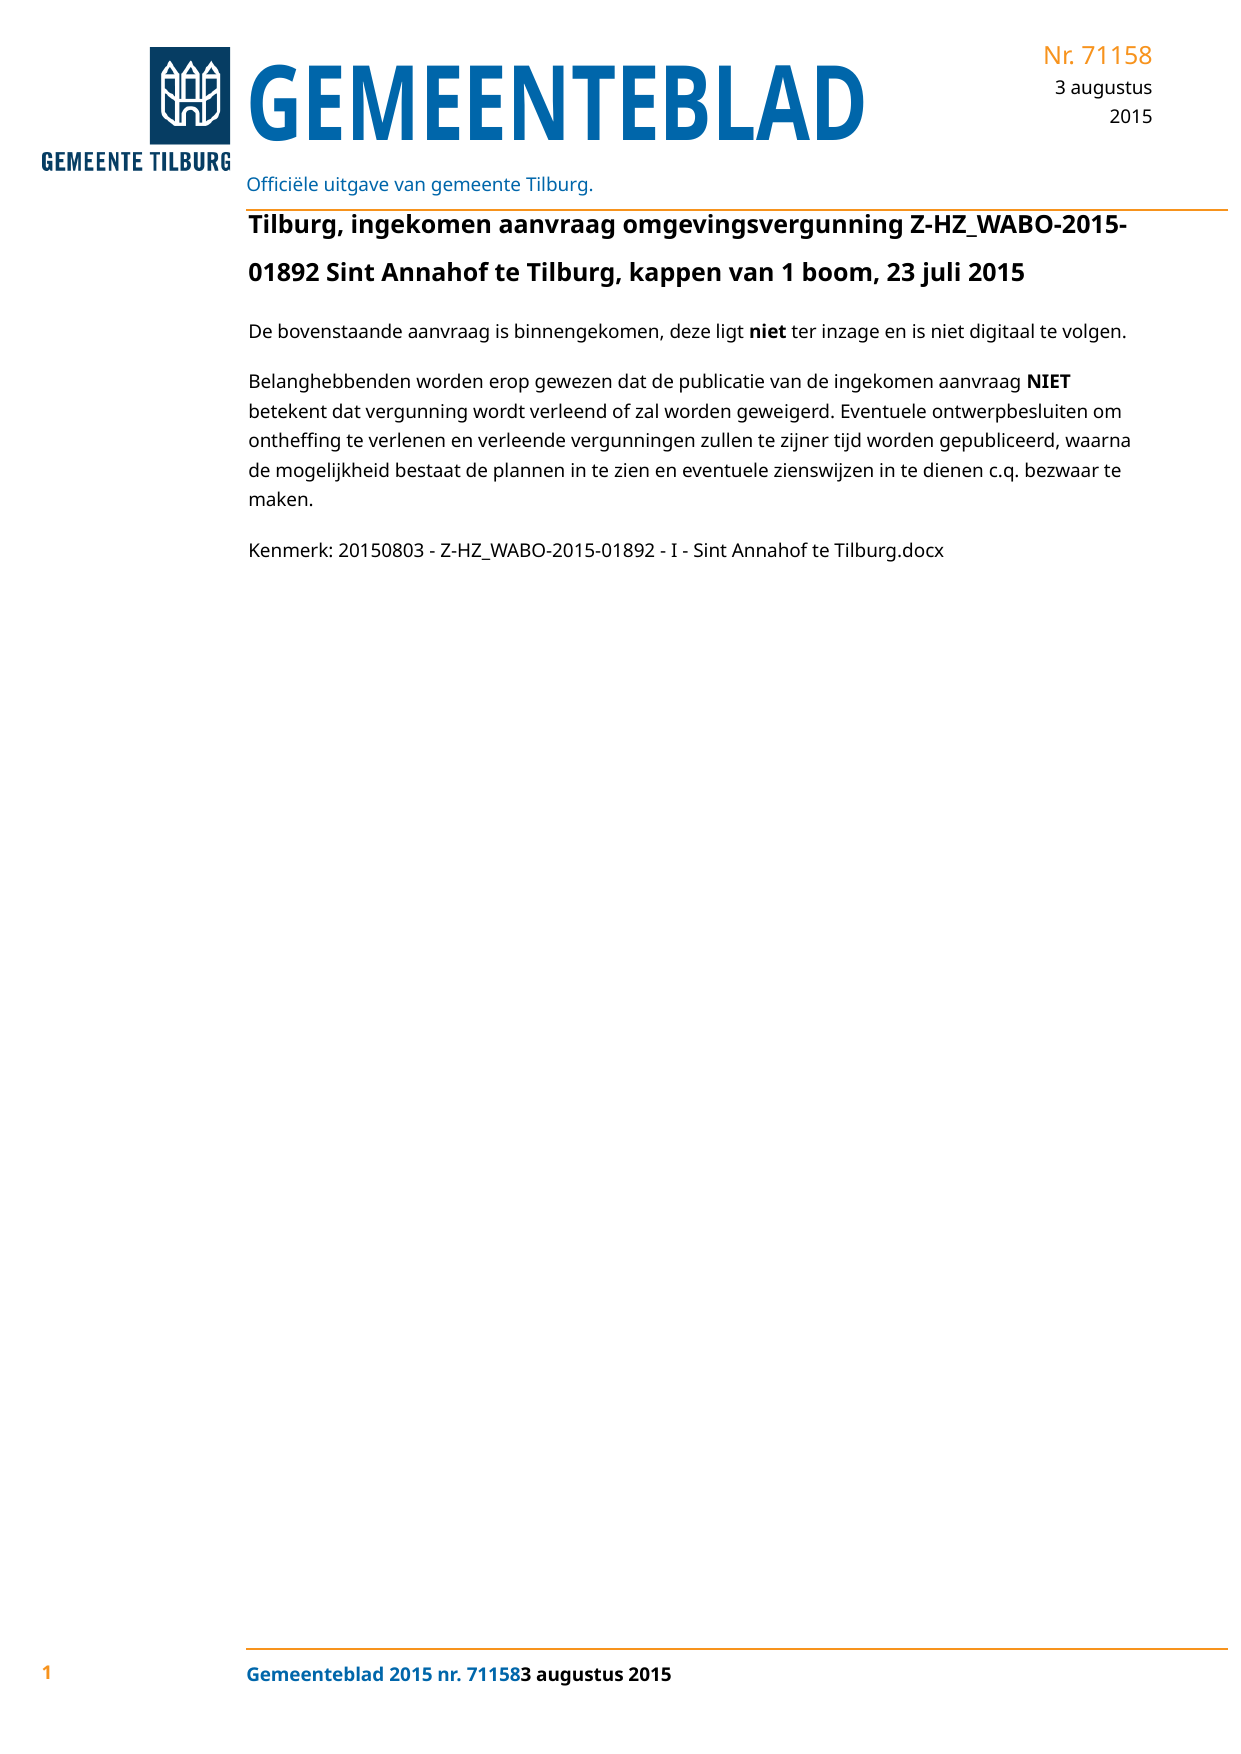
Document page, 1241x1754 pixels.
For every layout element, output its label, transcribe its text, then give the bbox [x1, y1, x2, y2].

text De bovenstaande aanvraag is binnengekomen, deze ligt niet ter inzage en is niet digitaal te volgen. [248, 318, 1152, 344]
text Belanghebbenden worden erop gewezen dat de publicatie van de ingekomen aanvraag NIET betekent dat vergunning wordt verleend of zal worden geweigerd. Eventuele ontwerpbesluiten om ontheffing te verlenen en verleende vergunningen zullen te zijner tijd worden gepubliceerd, waarna de mogelijkheid bestaat de plannen in te zien en eventuele zienswijzen in te dienen c.q. bezwaar te maken. [248, 368, 1152, 512]
picture [41, 47, 231, 172]
text Tilburg, ingekomen aanvraag omgevingsvergunning Z-HZ_WABO-2015-01892 Sint Annahof te Tilburg, kappen van 1 boom, 23 juli 2015 [248, 211, 1152, 288]
text Kenmerk: 20150803 - Z-HZ_WABO-2015-01892 - I - Sint Annahof te Tilburg.docx [248, 537, 1152, 563]
